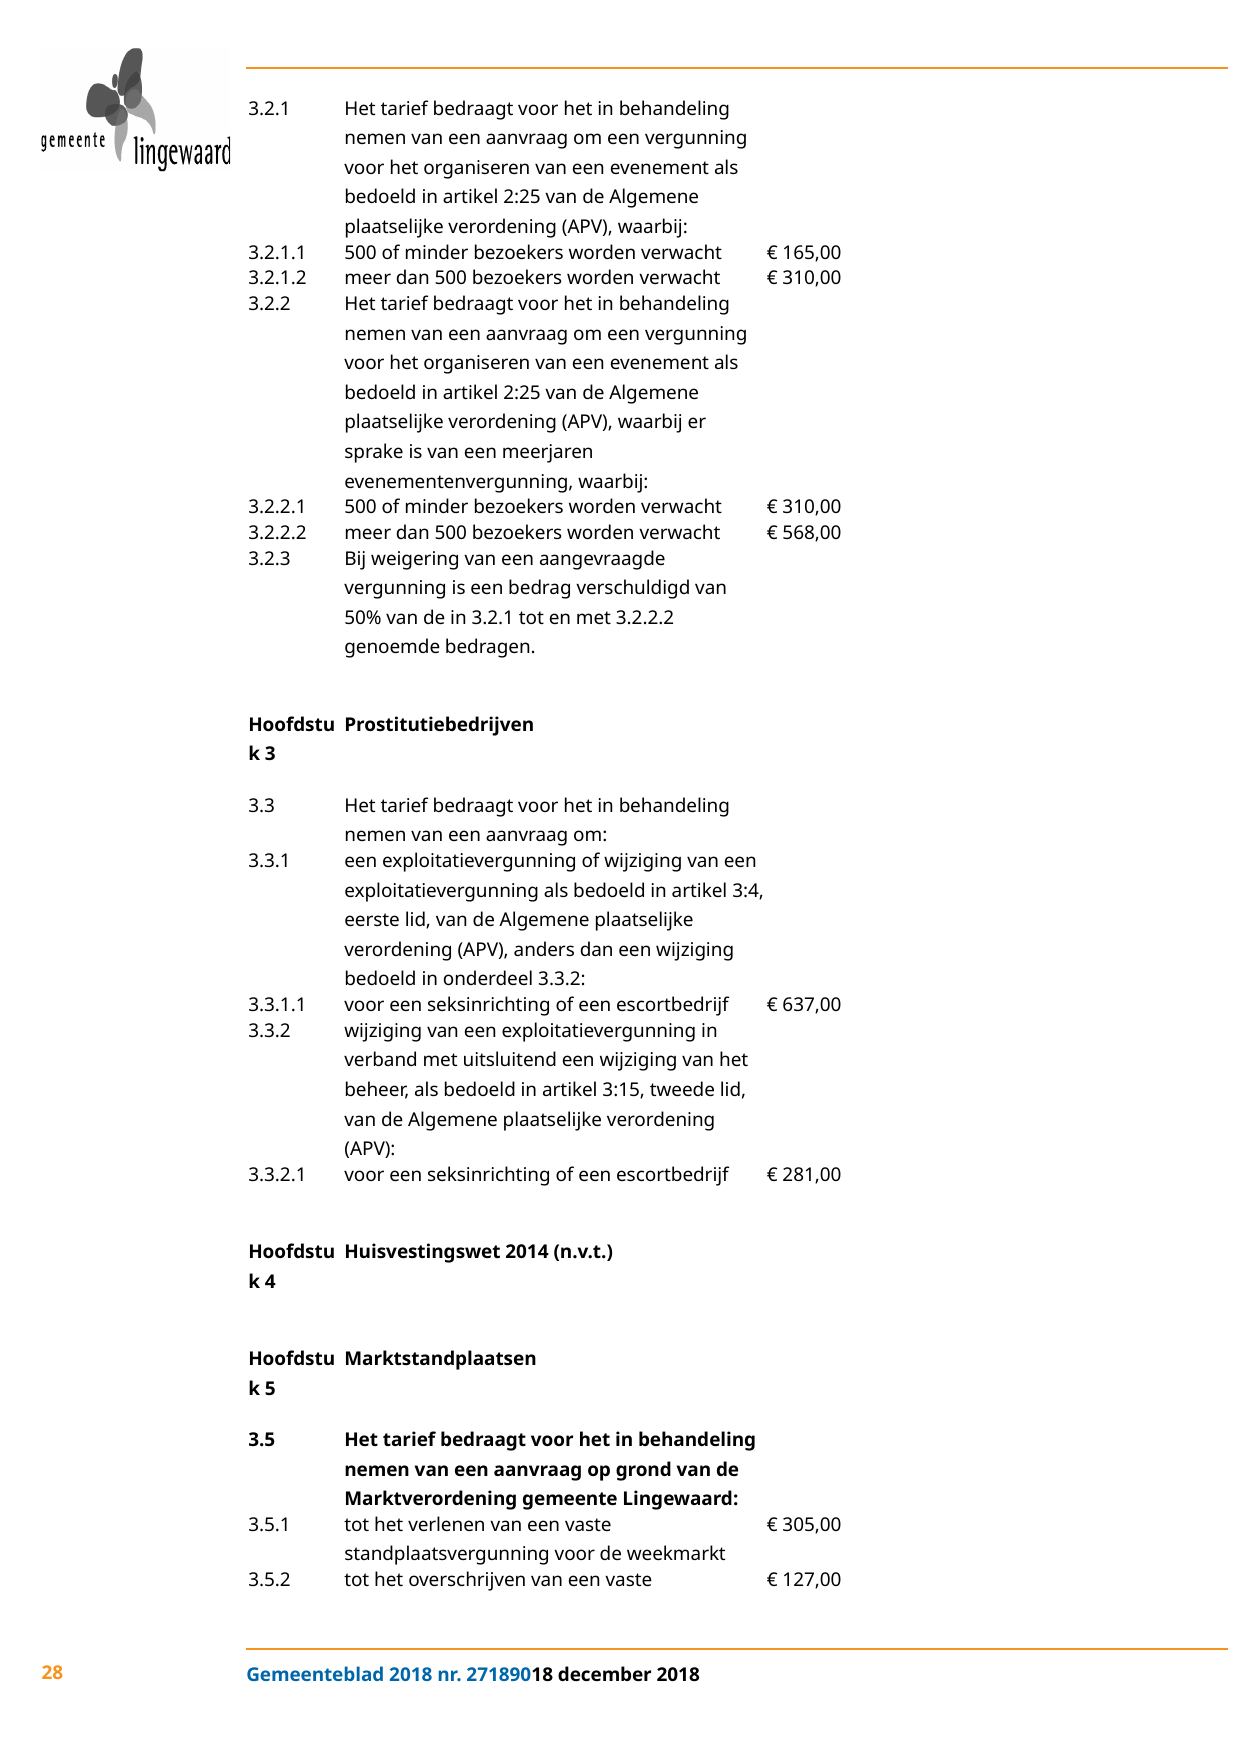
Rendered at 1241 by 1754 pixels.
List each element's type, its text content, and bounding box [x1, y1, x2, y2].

table_cell [959, 685, 1055, 711]
table_cell [959, 1426, 1055, 1511]
table_cell [767, 1345, 959, 1400]
table_cell 3.2.1 [248, 95, 344, 239]
table_cell [344, 1319, 767, 1345]
table_cell Prostitutiebedrijven [344, 711, 767, 766]
table_cell [248, 660, 344, 685]
table_cell [959, 1400, 1055, 1426]
table_cell Huisvestingswet 2014 (n.v.t.) [344, 1238, 767, 1294]
table_cell 500 of minder bezoekers worden verwacht [344, 494, 767, 519]
table_cell [959, 1187, 1055, 1213]
table_cell [959, 1345, 1055, 1400]
table_cell [959, 711, 1055, 766]
table_cell [248, 1400, 344, 1426]
table_cell voor een seksinrichting of een escortbedrijf [344, 1161, 767, 1187]
table_cell [767, 290, 959, 493]
table_cell € 127,00 [767, 1566, 959, 1592]
table_cell [248, 766, 344, 792]
table_cell Hoofdstuk 3 [248, 711, 344, 766]
table_cell [767, 685, 959, 711]
table_cell meer dan 500 bezoekers worden verwacht [344, 519, 767, 545]
table_cell [959, 494, 1055, 519]
table_cell Marktstandplaatsen [344, 1345, 767, 1400]
table_cell [959, 519, 1055, 545]
table_cell [767, 1213, 959, 1238]
table_cell [248, 1187, 344, 1213]
table_cell [767, 847, 959, 991]
table_cell 3.3 [248, 792, 344, 847]
table_cell [767, 545, 959, 659]
table_cell 3.2.2 [248, 290, 344, 493]
table_cell voor een seksinrichting of een escortbedrijf [344, 991, 767, 1017]
table_cell [959, 545, 1055, 659]
table_cell [248, 685, 344, 711]
table_cell Hoofdstuk 5 [248, 1345, 344, 1400]
table_cell 3.3.1 [248, 847, 344, 991]
table_cell 3.3.2 [248, 1017, 344, 1161]
table_cell [344, 1187, 767, 1213]
table_cell [959, 1511, 1055, 1566]
table_cell [767, 711, 959, 766]
table_cell een exploitatievergunning of wijziging van een exploitatievergunning als bedoeld in artikel 3:4, eerste lid, van de Algemene plaatselijke verordening (APV), anders dan een wijziging bedoeld in onderdeel 3.3.2: [344, 847, 767, 991]
table_cell [344, 660, 767, 685]
table_cell [959, 1238, 1055, 1294]
table_cell 3.5 [248, 1426, 344, 1511]
table_cell [767, 1319, 959, 1345]
table_cell 3.3.1.1 [248, 991, 344, 1017]
table_cell [959, 792, 1055, 847]
table_cell [767, 95, 959, 239]
table_cell [959, 239, 1055, 264]
table_cell [959, 847, 1055, 991]
table_cell Het tarief bedraagt voor het in behandeling nemen van een aanvraag om een vergunning voor het organiseren van een evenement als bedoeld in artikel 2:25 van de Algemene plaatselijke verordening (APV), waarbij er sprake is van een meerjaren evenementenvergunning, waarbij: [344, 290, 767, 493]
table_cell [959, 991, 1055, 1017]
table_cell [959, 1213, 1055, 1238]
table_cell 3.5.1 [248, 1511, 344, 1566]
table_cell € 568,00 [767, 519, 959, 545]
table_cell [959, 1161, 1055, 1187]
table_cell [767, 766, 959, 792]
table_cell 3.5.2 [248, 1566, 344, 1592]
table_cell [344, 1400, 767, 1426]
table_cell 3.3.2.1 [248, 1161, 344, 1187]
table_cell [767, 1187, 959, 1213]
table_cell € 165,00 [767, 239, 959, 264]
table_cell Het tarief bedraagt voor het in behandeling nemen van een aanvraag op grond van de Marktverordening gemeente Lingewaard: [344, 1426, 767, 1511]
table_cell € 310,00 [767, 494, 959, 519]
table_cell tot het overschrijven van een vaste [344, 1566, 767, 1592]
table_cell [248, 1319, 344, 1345]
table_cell [767, 1017, 959, 1161]
table_cell 500 of minder bezoekers worden verwacht [344, 239, 767, 264]
table_cell [959, 290, 1055, 493]
table_cell [248, 1213, 344, 1238]
table_cell [344, 685, 767, 711]
table_cell [959, 1319, 1055, 1345]
table_cell [959, 766, 1055, 792]
table_cell [959, 1294, 1055, 1319]
table_cell Hoofdstuk 4 [248, 1238, 344, 1294]
table_cell [959, 1566, 1055, 1592]
picture [41, 47, 231, 172]
table_cell [344, 1213, 767, 1238]
table_cell [959, 660, 1055, 685]
table_cell [959, 95, 1055, 239]
table_cell € 637,00 [767, 991, 959, 1017]
table_cell [767, 1400, 959, 1426]
table_cell [767, 792, 959, 847]
table_cell wijziging van een exploitatievergunning in verband met uitsluitend een wijziging van het beheer, als bedoeld in artikel 3:15, tweede lid, van de Algemene plaatselijke verordening (APV): [344, 1017, 767, 1161]
table_cell 3.2.2.2 [248, 519, 344, 545]
table_cell [767, 1238, 959, 1294]
table_cell 3.2.2.1 [248, 494, 344, 519]
table_cell [248, 1294, 344, 1319]
table_cell meer dan 500 bezoekers worden verwacht [344, 265, 767, 290]
table_cell [959, 1017, 1055, 1161]
table_cell € 305,00 [767, 1511, 959, 1566]
table_cell 3.2.1.2 [248, 265, 344, 290]
table_cell Het tarief bedraagt voor het in behandeling nemen van een aanvraag om een vergunning voor het organiseren van een evenement als bedoeld in artikel 2:25 van de Algemene plaatselijke verordening (APV), waarbij: [344, 95, 767, 239]
table_cell Bij weigering van een aangevraagde vergunning is een bedrag verschuldigd van 50% van de in 3.2.1 tot en met 3.2.2.2 genoemde bedragen. [344, 545, 767, 659]
table_cell [344, 766, 767, 792]
table_cell [767, 1294, 959, 1319]
table_cell [767, 1426, 959, 1511]
table_cell Het tarief bedraagt voor het in behandeling nemen van een aanvraag om: [344, 792, 767, 847]
table_cell € 281,00 [767, 1161, 959, 1187]
table_cell 3.2.3 [248, 545, 344, 659]
table_cell tot het verlenen van een vaste standplaatsvergunning voor de weekmarkt [344, 1511, 767, 1566]
table_cell 3.2.1.1 [248, 239, 344, 264]
table_cell € 310,00 [767, 265, 959, 290]
table_cell [767, 660, 959, 685]
table_cell [959, 265, 1055, 290]
table_cell [344, 1294, 767, 1319]
